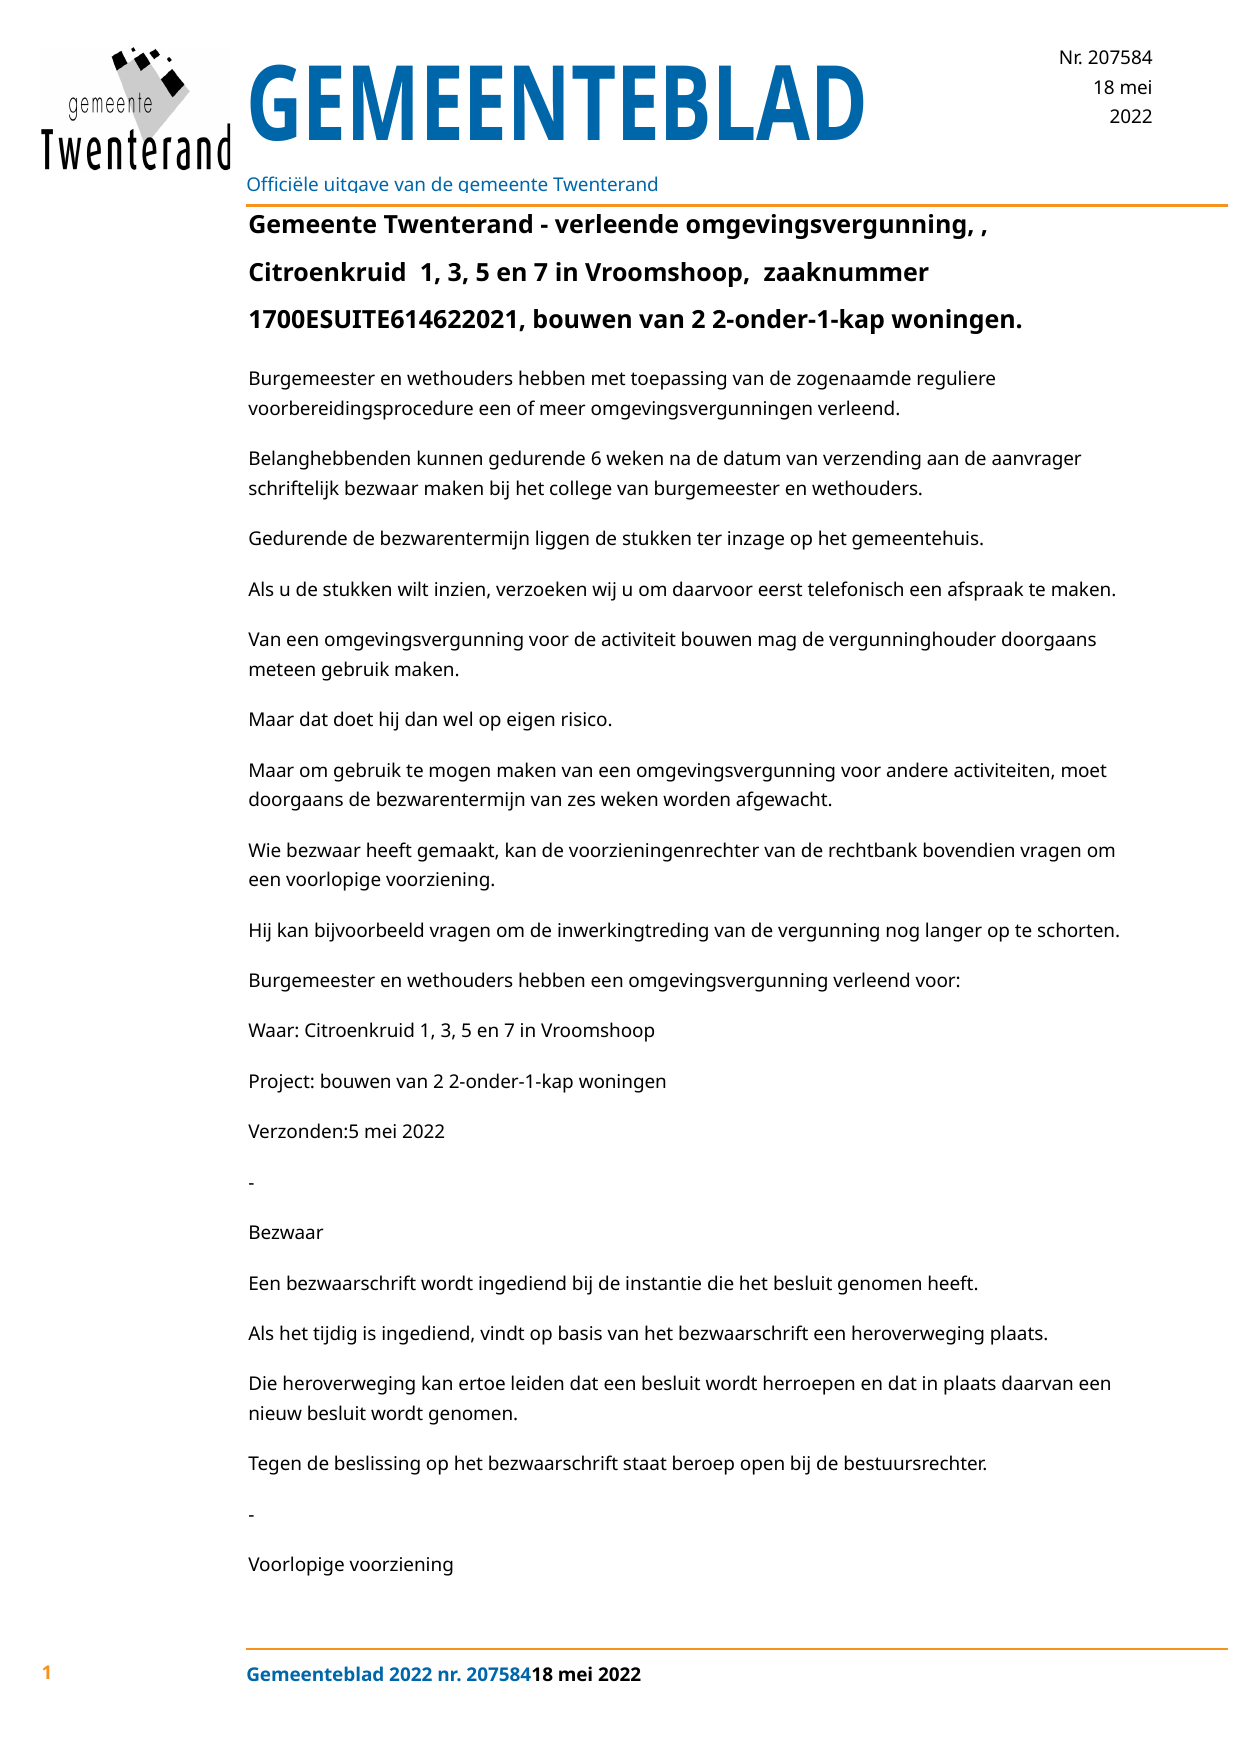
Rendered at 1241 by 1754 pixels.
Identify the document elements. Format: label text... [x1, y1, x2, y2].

text Burgemeester en wethouders hebben een omgevingsvergunning verleend voor: [248, 967, 1152, 993]
text Bezwaar [248, 1219, 1152, 1245]
text Als het tijdig is ingediend, vindt op basis van het bezwaarschrift een heroverweging plaats. [248, 1320, 1152, 1346]
text Waar: Citroenkruid 1, 3, 5 en 7 in Vroomshoop [248, 1018, 1152, 1043]
text Wie bezwaar heeft gemaakt, kan de voorzieningenrechter van de rechtbank bovendien vragen om een voorlopige voorziening. [248, 837, 1152, 892]
text Gedurende de bezwarentermijn liggen de stukken ter inzage op het gemeentehuis. [248, 526, 1152, 551]
text Als u de stukken wilt inzien, verzoeken wij u om daarvoor eerst telefonisch een afspraak te maken. [248, 576, 1152, 602]
text Burgemeester en wethouders hebben met toepassing van de zogenaamde reguliere voorbereidingsprocedure een of meer omgevingsvergunningen verleend. [248, 366, 1152, 421]
text Maar dat doet hij dan wel op eigen risico. [248, 706, 1152, 732]
text Maar om gebruik te mogen maken van een omgevingsvergunning voor andere activiteiten, moet doorgaans de bezwarentermijn van zes weken worden afgewacht. [248, 757, 1152, 812]
text Project: bouwen van 2 2-onder-1-kap woningen [248, 1068, 1152, 1094]
text Verzonden:5 mei 2022 [248, 1118, 1152, 1144]
text Gemeente Twenterand - verleende omgevingsvergunning, , Citroenkruid 1, 3, 5 en 7 in Vroomshoop, zaaknummer 1700ESUITE614622021, bouwen van 2 2-onder-1-kap woningen. [248, 207, 1152, 336]
text Belanghebbenden kunnen gedurende 6 weken na de datum van verzending aan de aanvrager schriftelijk bezwaar maken bij het college van burgemeester en wethouders. [248, 446, 1152, 501]
text Tegen de beslissing op het bezwaarschrift staat beroep open bij de bestuursrechter. [248, 1451, 1152, 1476]
text Van een omgevingsvergunning voor de activiteit bouwen mag de vergunninghouder doorgaans meteen gebruik maken. [248, 626, 1152, 682]
text Een bezwaarschrift wordt ingediend bij de instantie die het besluit genomen heeft. [248, 1270, 1152, 1295]
text Die heroverweging kan ertoe leiden dat een besluit wordt herroepen en dat in plaats daarvan een nieuw besluit wordt genomen. [248, 1371, 1152, 1426]
text Hij kan bijvoorbeeld vragen om de inwerkingtreding van de vergunning nog langer op te schorten. [248, 917, 1152, 942]
picture [41, 47, 231, 172]
text - [248, 1169, 1152, 1194]
text - [248, 1501, 1152, 1527]
text Voorlopige voorziening [248, 1551, 1152, 1577]
